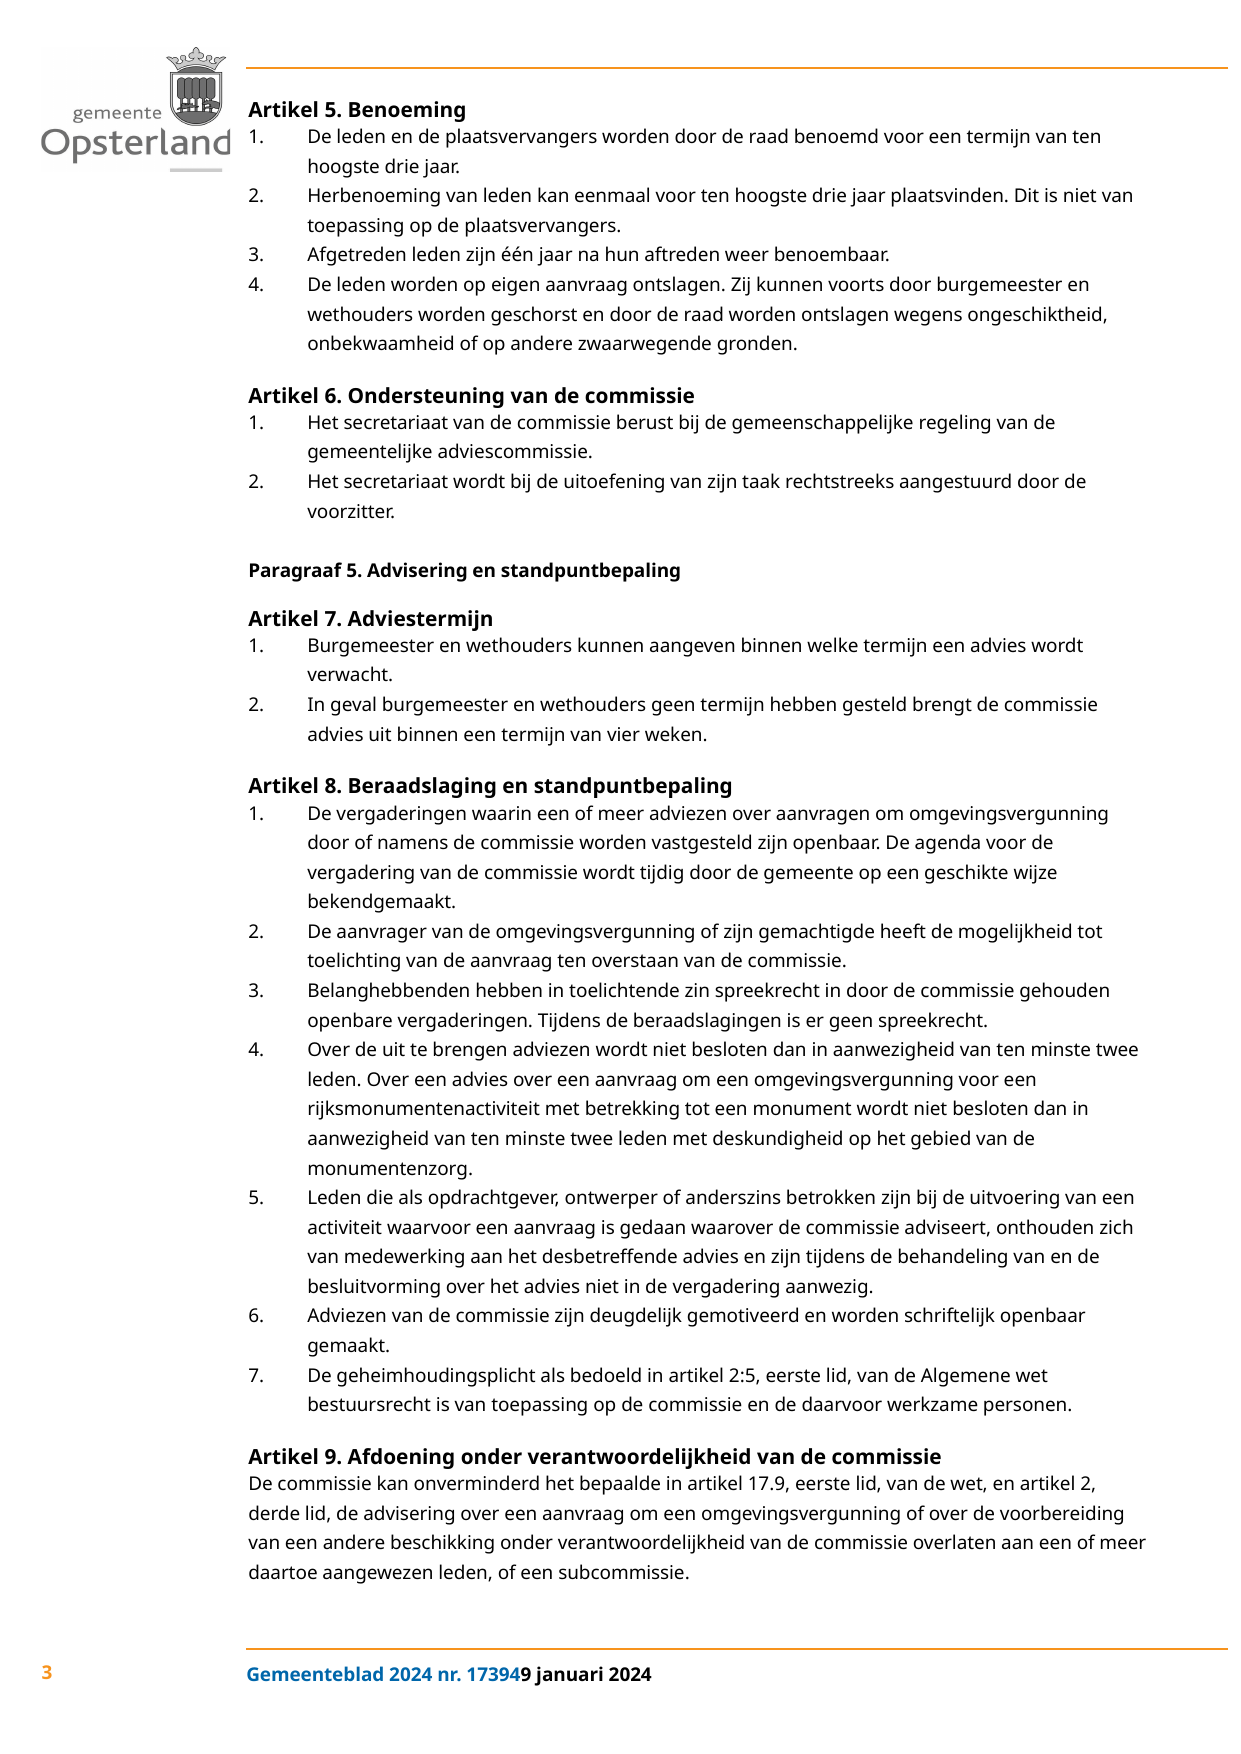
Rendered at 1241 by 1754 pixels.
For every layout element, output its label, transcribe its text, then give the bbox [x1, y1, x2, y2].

text Artikel 7. Adviestermijn [248, 604, 1152, 632]
list Belanghebbenden hebben in toelichtende zin spreekrecht in door de commissie gehouden openbare vergaderingen. Tijdens de beraadslagingen is er geen spreekrecht. [248, 977, 1152, 1032]
text Paragraaf 5. Advisering en standpuntbepaling [248, 557, 1152, 583]
text De commissie kan onverminderd het bepaalde in artikel 17.9, eerste lid, van de wet, en artikel 2, derde lid, de advisering over een aanvraag om een omgevingsvergunning of over de voorbereiding van een andere beschikking onder verantwoordelijkheid van de commissie overlaten aan een of meer daartoe aangewezen leden, of een subcommissie. [248, 1470, 1152, 1585]
list Leden die als opdrachtgever, ontwerper of anderszins betrokken zijn bij de uitvoering van een activiteit waarvoor een aanvraag is gedaan waarover de commissie adviseert, onthouden zich van medewerking aan het desbetreffende advies en zijn tijdens de behandeling van en de besluitvorming over het advies niet in de vergadering aanwezig. [248, 1184, 1152, 1299]
list Burgemeester en wethouders kunnen aangeven binnen welke termijn een advies wordt verwacht. [248, 632, 1152, 687]
list De leden worden op eigen aanvraag ontslagen. Zij kunnen voorts door burgemeester en wethouders worden geschorst en door de raad worden ontslagen wegens ongeschiktheid, onbekwaamheid of op andere zwaarwegende gronden. [248, 271, 1152, 356]
text Artikel 9. Afdoening onder verantwoordelijkheid van de commissie [248, 1442, 1152, 1470]
list Over de uit te brengen adviezen wordt niet besloten dan in aanwezigheid van ten minste twee leden. Over een advies over een aanvraag om een omgevingsvergunning voor een rijksmonumentenactiviteit met betrekking tot een monument wordt niet besloten dan in aanwezigheid van ten minste twee leden met deskundigheid op het gebied van de monumentenzorg. [248, 1036, 1152, 1180]
text Artikel 6. Ondersteuning van de commissie [248, 381, 1152, 409]
list Afgetreden leden zijn één jaar na hun aftreden weer benoembaar. [248, 242, 1152, 267]
list Het secretariaat van de commissie berust bij de gemeenschappelijke regeling van de gemeentelijke adviescommissie. [248, 409, 1152, 464]
list De leden en de plaatsvervangers worden door de raad benoemd voor een termijn van ten hoogste drie jaar. [248, 123, 1152, 178]
list Het secretariaat wordt bij de uitoefening van zijn taak rechtstreeks aangestuurd door de voorzitter. [248, 468, 1152, 524]
list Adviezen van de commissie zijn deugdelijk gemotiveerd en worden schriftelijk openbaar gemaakt. [248, 1303, 1152, 1358]
list De geheimhoudingsplicht als bedoeld in artikel 2:5, eerste lid, van de Algemene wet bestuursrecht is van toepassing op de commissie en de daarvoor werkzame personen. [248, 1362, 1152, 1417]
list De aanvrager van de omgevingsvergunning of zijn gemachtigde heeft de mogelijkheid tot toelichting van de aanvraag ten overstaan van de commissie. [248, 918, 1152, 973]
text Artikel 8. Beraadslaging en standpuntbepaling [248, 771, 1152, 800]
list In geval burgemeester en wethouders geen termijn hebben gesteld brengt de commissie advies uit binnen een termijn van vier weken. [248, 691, 1152, 747]
picture [41, 47, 231, 172]
list Herbenoeming van leden kan eenmaal voor ten hoogste drie jaar plaatsvinden. Dit is niet van toepassing op de plaatsvervangers. [248, 182, 1152, 238]
list De vergaderingen waarin een of meer adviezen over aanvragen om omgevingsvergunning door of namens de commissie worden vastgesteld zijn openbaar. De agenda voor de vergadering van de commissie wordt tijdig door de gemeente op een geschikte wijze bekendgemaakt. [248, 800, 1152, 914]
text Artikel 5. Benoeming [248, 95, 1152, 123]
